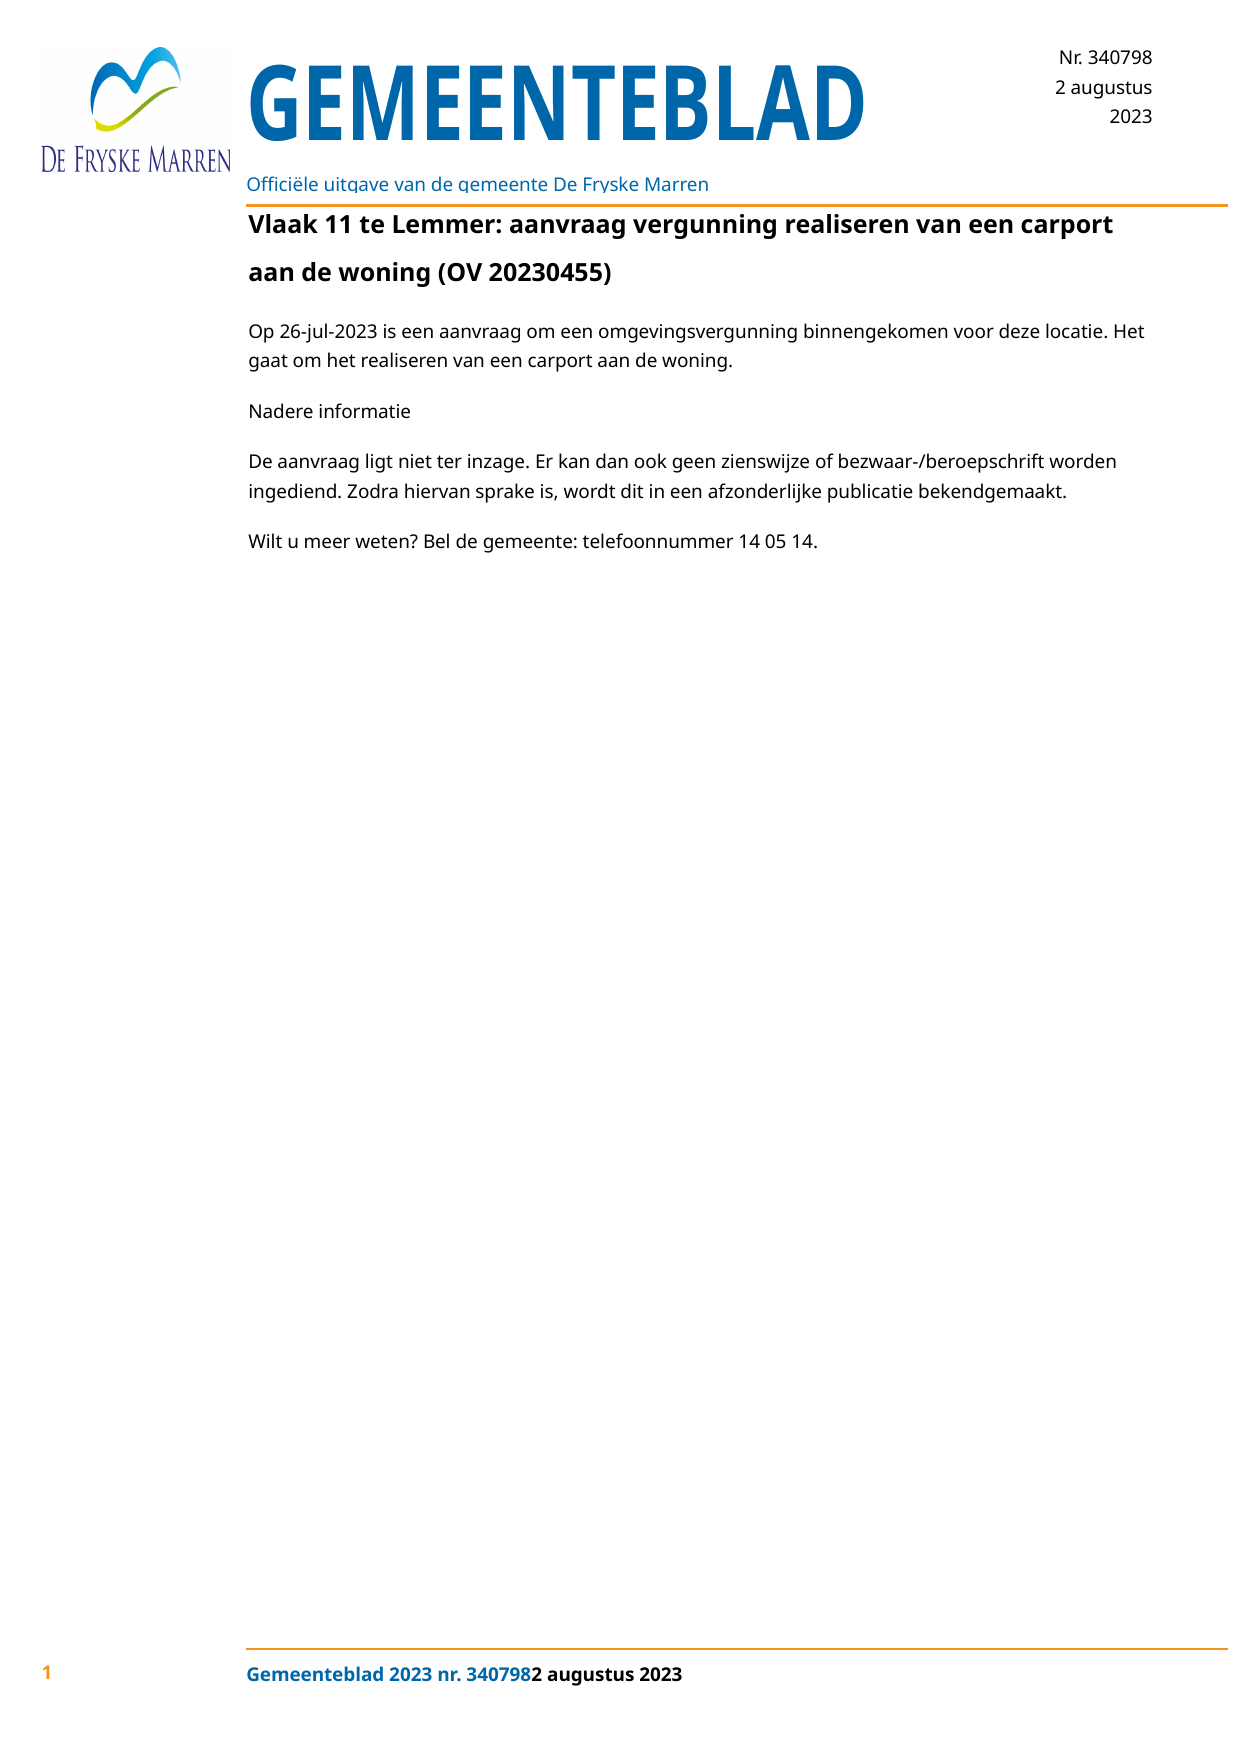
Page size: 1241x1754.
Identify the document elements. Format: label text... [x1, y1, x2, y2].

text Op 26-jul-2023 is een aanvraag om een omgevingsvergunning binnengekomen voor deze locatie. Het gaat om het realiseren van een carport aan de woning. [248, 318, 1152, 373]
text De aanvraag ligt niet ter inzage. Er kan dan ook geen zienswijze of bezwaar-/beroepschrift worden ingediend. Zodra hiervan sprake is, wordt dit in een afzonderlijke publicatie bekendgemaakt. [248, 448, 1152, 504]
text Wilt u meer weten? Bel de gemeente: telefoonnummer 14 05 14. [248, 528, 1152, 554]
picture [41, 47, 231, 172]
text Nadere informatie [248, 398, 1152, 424]
text Vlaak 11 te Lemmer: aanvraag vergunning realiseren van een carport aan de woning (OV 20230455) [248, 207, 1152, 288]
